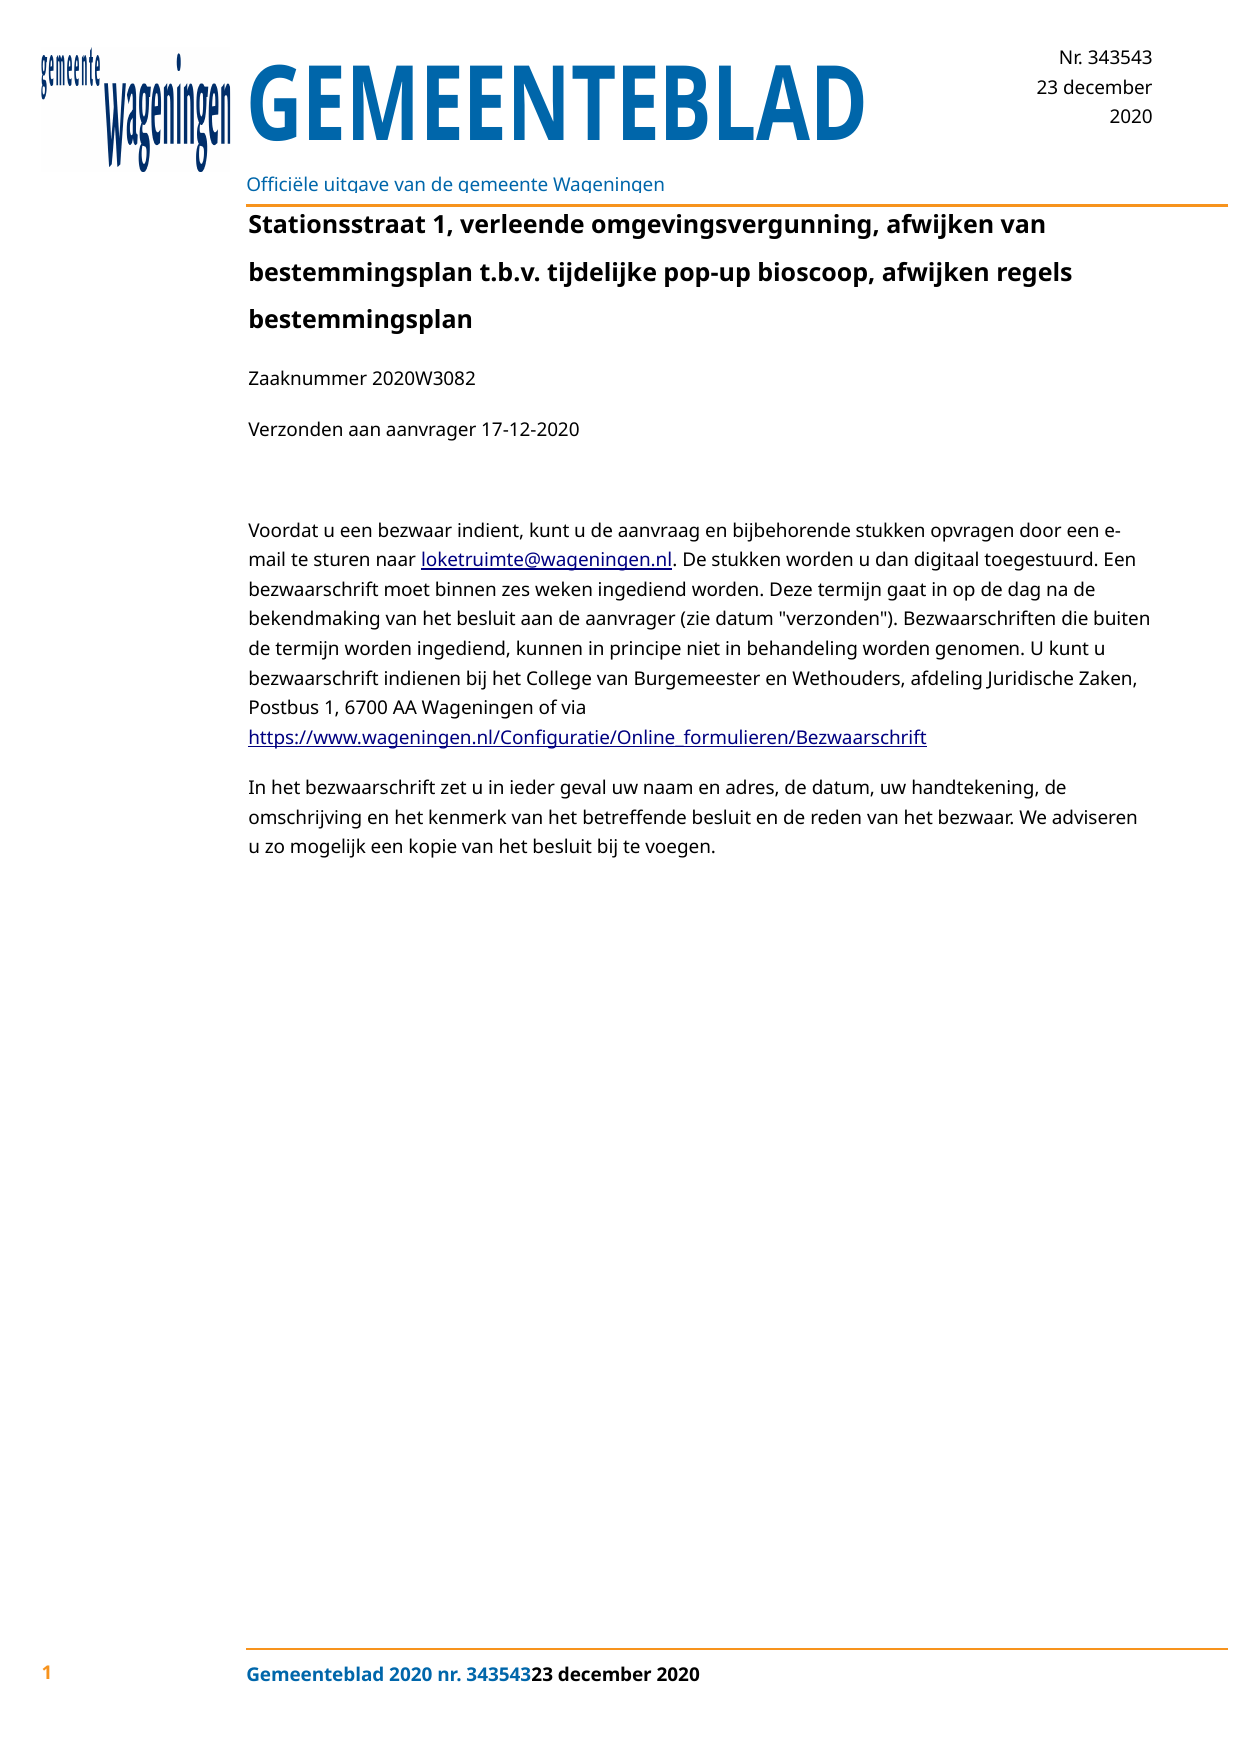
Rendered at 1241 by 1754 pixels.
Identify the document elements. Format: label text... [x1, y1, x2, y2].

text Voordat u een bezwaar indient, kunt u de aanvraag en bijbehorende stukken opvragen door een e-mail te sturen naar loketruimte@wageningen.nl. De stukken worden u dan digitaal toegestuurd. Een bezwaarschrift moet binnen zes weken ingediend worden. Deze termijn gaat in op de dag na de bekendmaking van het besluit aan de aanvrager (zie datum "verzonden"). Bezwaarschriften die buiten de termijn worden ingediend, kunnen in principe niet in behandeling worden genomen. U kunt u bezwaarschrift indienen bij het College van Burgemeester en Wethouders, afdeling Juridische Zaken, Postbus 1, 6700 AA Wageningen of via https://www.wageningen.nl/Configuratie/Online_formulieren/Bezwaarschrift [248, 517, 1152, 749]
text Stationsstraat 1, verleende omgevingsvergunning, afwijken van bestemmingsplan t.b.v. tijdelijke pop-up bioscoop, afwijken regels bestemmingsplan [248, 207, 1152, 336]
picture [41, 47, 231, 172]
text Zaaknummer 2020W3082 [248, 366, 1152, 391]
text Verzonden aan aanvrager 17-12-2020 [248, 416, 1152, 442]
text In het bezwaarschrift zet u in ieder geval uw naam en adres, de datum, uw handtekening, de omschrijving en het kenmerk van het betreffende besluit en de reden van het bezwaar. We adviseren u zo mogelijk een kopie van het besluit bij te voegen. [248, 774, 1152, 859]
